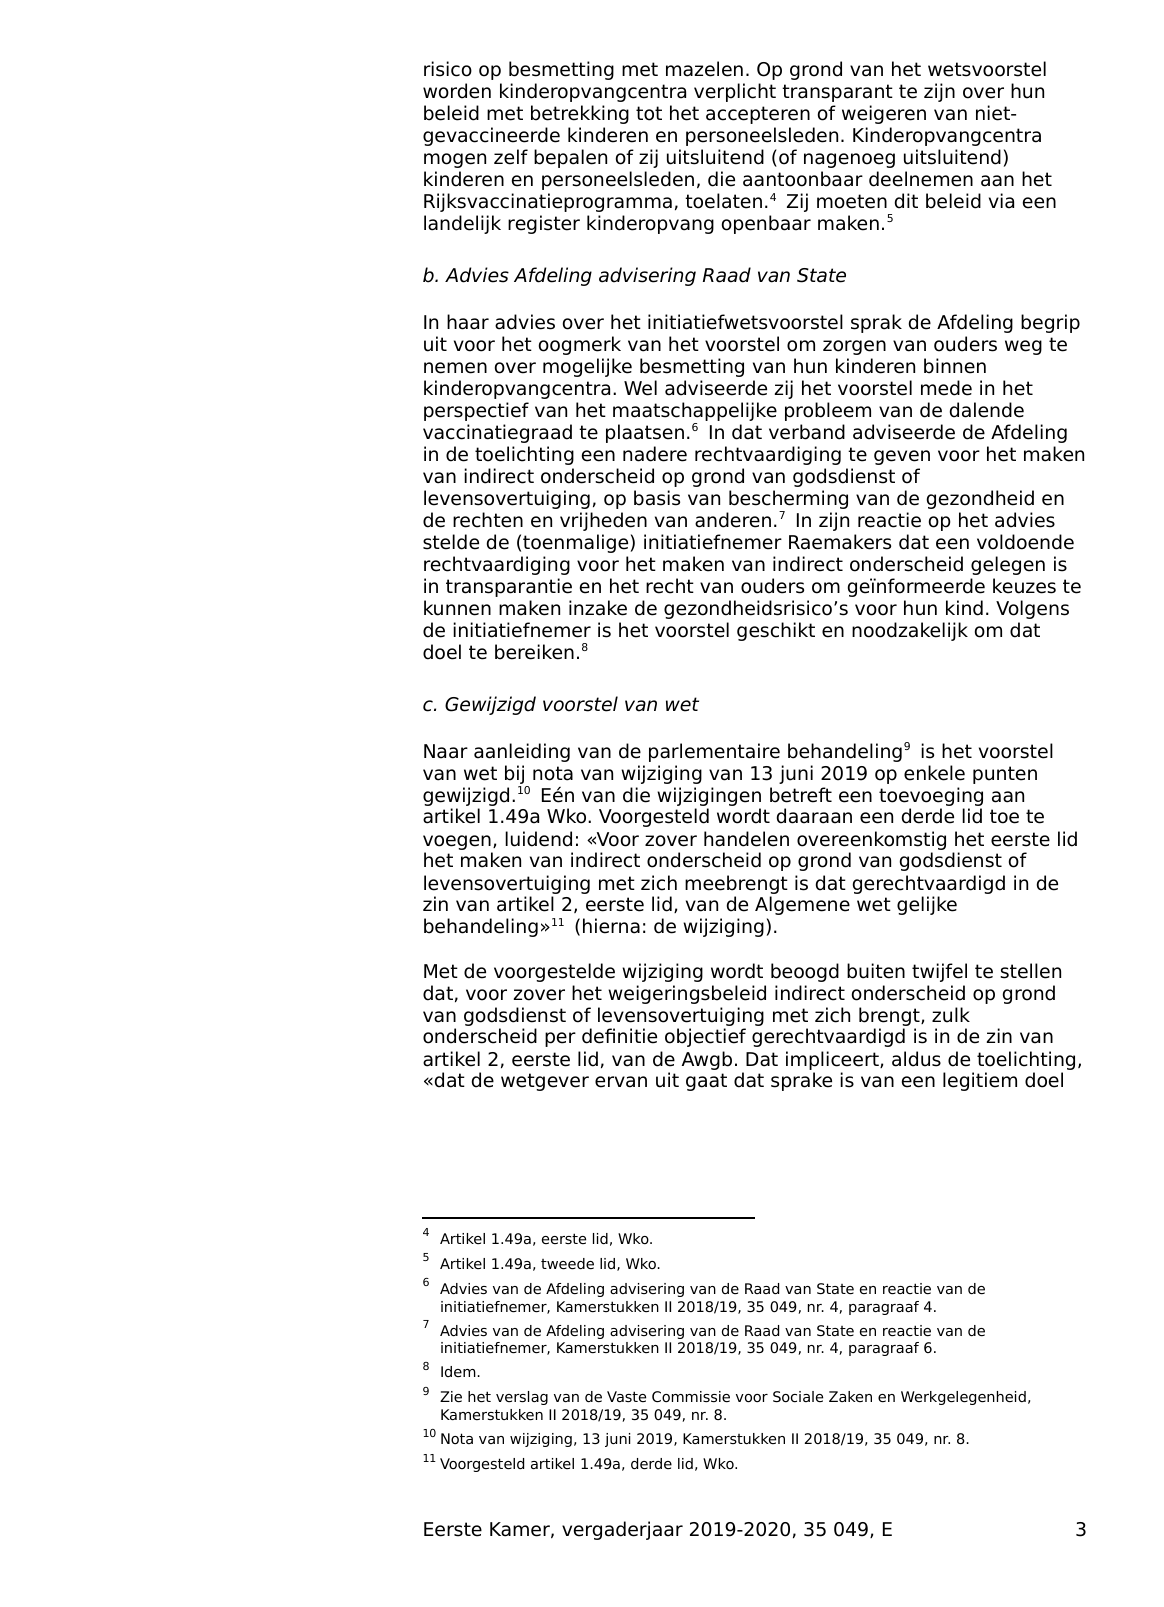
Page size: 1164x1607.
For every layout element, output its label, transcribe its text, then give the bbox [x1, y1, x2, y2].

text Artikel 1.49a, eerste lid, Wko. [422, 1227, 1087, 1249]
subtitle b. Advies Afdeling advisering Raad van State [422, 265, 1087, 287]
text Naar aanleiding van de parlementaire behandeling is het voorstel van wet bij nota van wijziging van 13 juni 2019 op enkele punten gewijzigd. Eén van die wijzigingen betreft een toevoeging aan artikel 1.49a Wko. Voorgesteld wordt daaraan een derde lid toe te voegen, luidend: «Voor zover handelen overeenkomstig het eerste lid het maken van indirect onderscheid op grond van godsdienst of levensovertuiging met zich meebrengt is dat gerechtvaardigd in de zin van artikel 2, eerste lid, van de Algemene wet gelijke behandeling» (hierna: de wijziging). [422, 741, 1087, 938]
text Nota van wijziging, 13 juni 2019, Kamerstukken II 2018/19, 35 049, nr. 8. [422, 1427, 1087, 1449]
text Artikel 1.49a, tweede lid, Wko. [422, 1252, 1087, 1274]
text In haar advies over het initiatiefwetsvoorstel sprak de Afdeling begrip uit voor het oogmerk van het voorstel om zorgen van ouders weg te nemen over mogelijke besmetting van hun kinderen binnen kinderopvangcentra. Wel adviseerde zij het voorstel mede in het perspectief van het maatschappelijke probleem van de dalende vaccinatiegraad te plaatsen. In dat verband adviseerde de Afdeling in de toelichting een nadere rechtvaardiging te geven voor het maken van indirect onderscheid op grond van godsdienst of levensovertuiging, op basis van bescherming van de gezondheid en de rechten en vrijheden van anderen. In zijn reactie op het advies stelde de (toenmalige) initiatiefnemer Raemakers dat een voldoende rechtvaardiging voor het maken van indirect onderscheid gelegen is in transparantie en het recht van ouders om geïnformeerde keuzes te kunnen maken inzake de gezondheidsrisico’s voor hun kind. Volgens de initiatiefnemer is het voorstel geschikt en noodzakelijk om dat doel te bereiken. [422, 312, 1087, 663]
text Zie het verslag van de Vaste Commissie voor Sociale Zaken en Werkgelegenheid, Kamerstukken II 2018/19, 35 049, nr. 8. [422, 1385, 1087, 1424]
text Advies van de Afdeling advisering van de Raad van State en reactie van de initiatiefnemer, Kamerstukken II 2018/19, 35 049, nr. 4, paragraaf 6. [422, 1318, 1087, 1357]
text Met de voorgestelde wijziging wordt beoogd buiten twijfel te stellen dat, voor zover het weigeringsbeleid indirect onderscheid op grond van godsdienst of levensovertuiging met zich brengt, zulk onderscheid per definitie objectief gerechtvaardigd is in de zin van artikel 2, eerste lid, van de Awgb. Dat impliceert, aldus de toelichting, «dat de wetgever ervan uit gaat dat sprake is van een legitiem doel [422, 961, 1087, 1092]
text Voorgesteld artikel 1.49a, derde lid, Wko. [422, 1452, 1087, 1474]
subtitle c. Gewijzigd voorstel van wet [422, 693, 1087, 716]
text Advies van de Afdeling advisering van de Raad van State en reactie van de initiatiefnemer, Kamerstukken II 2018/19, 35 049, nr. 4, paragraaf 4. [422, 1277, 1087, 1316]
text Idem. [422, 1360, 1087, 1382]
text risico op besmetting met mazelen. Op grond van het wetsvoorstel worden kinderopvangcentra verplicht transparant te zijn over hun beleid met betrekking tot het accepteren of weigeren van niet-gevaccineerde kinderen en personeelsleden. Kinderopvangcentra mogen zelf bepalen of zij uitsluitend (of nagenoeg uitsluitend) kinderen en personeelsleden, die aantoonbaar deelnemen aan het Rijksvaccinatieprogramma, toelaten. Zij moeten dit beleid via een landelijk register kinderopvang openbaar maken. [422, 59, 1087, 235]
